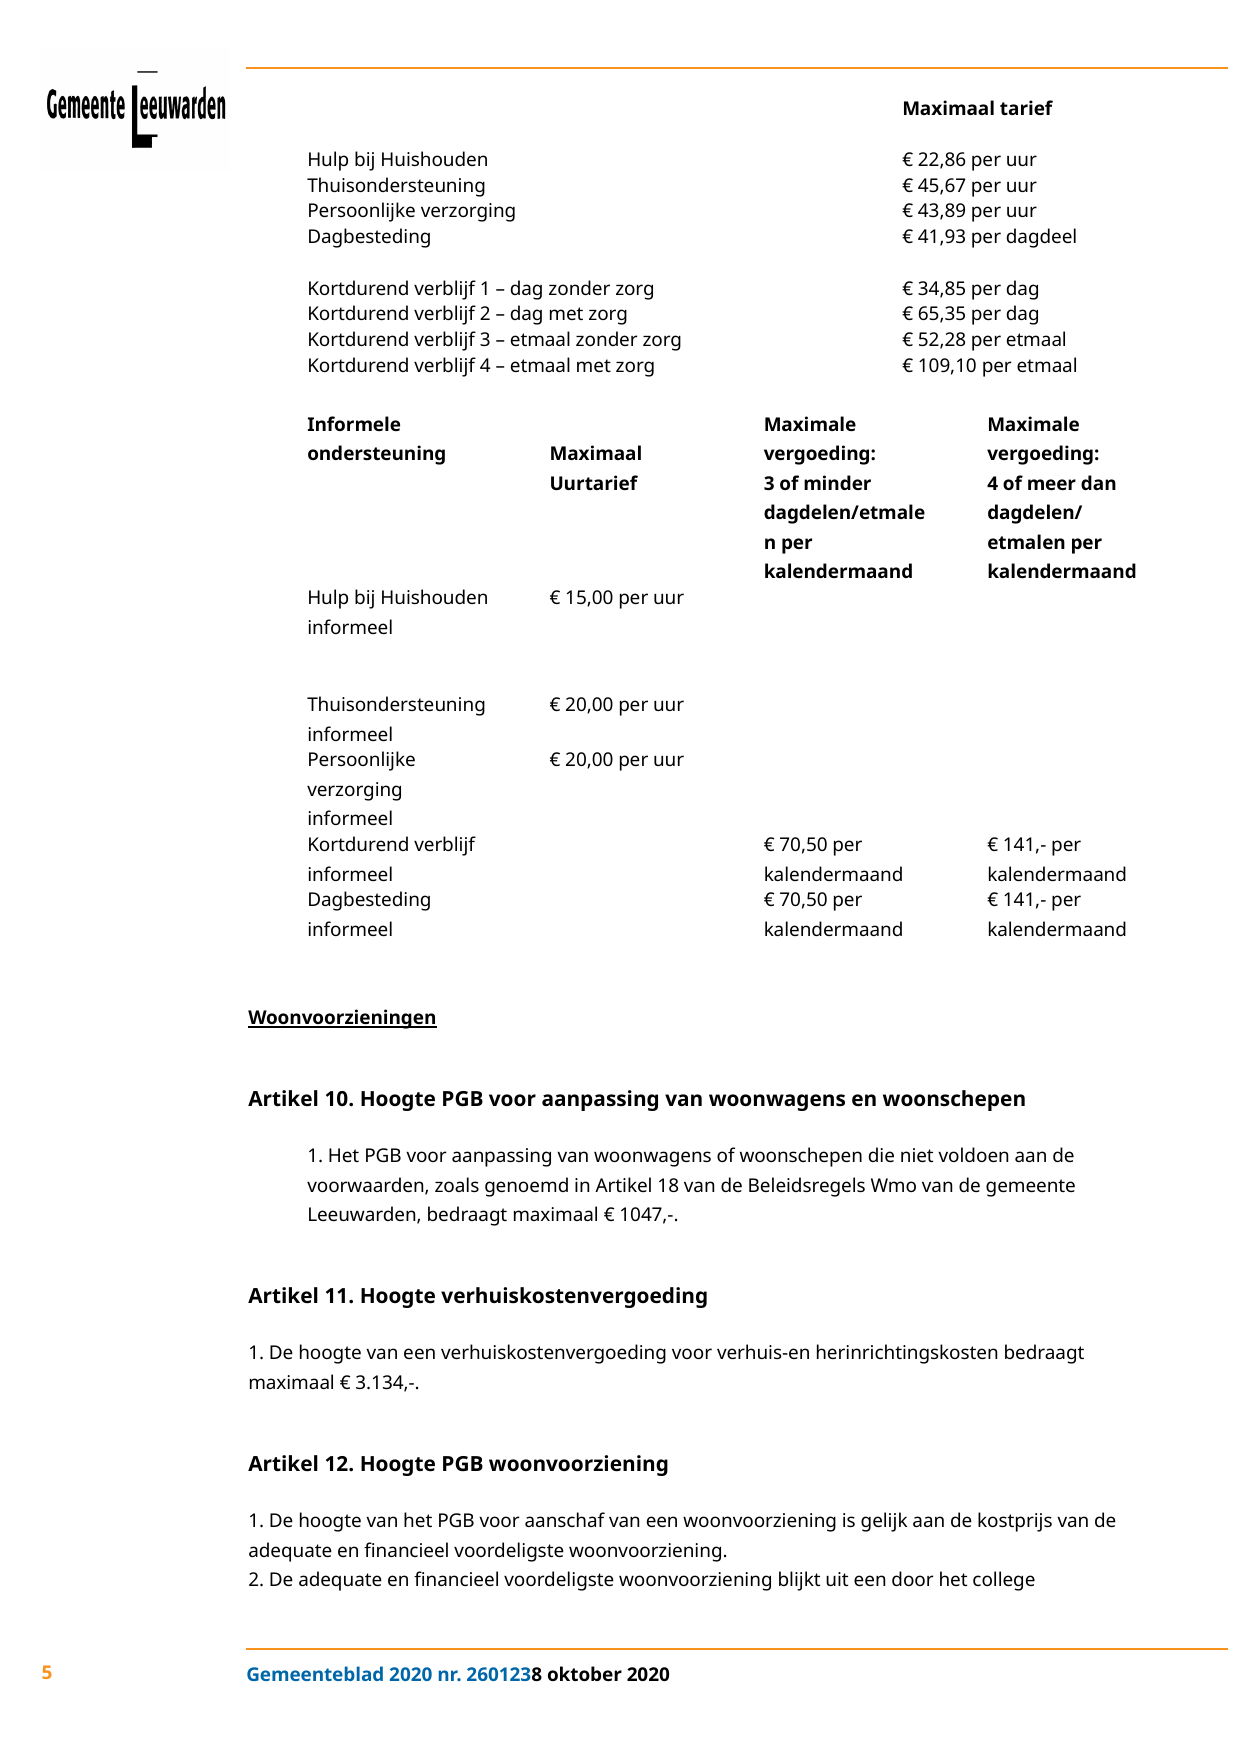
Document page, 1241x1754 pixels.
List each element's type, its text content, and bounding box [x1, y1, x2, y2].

table_header Maximale vergoeding: 4 of meer dan dagdelen/etmalen per kalendermaand [928, 411, 1152, 584]
table_cell Kortdurend verblijf 3 – etmaal zonder zorg [248, 326, 843, 352]
table_cell [490, 887, 704, 942]
text 1. De hoogte van een verhuiskostenvergoeding voor verhuis-en herinrichtingskosten bedraagt maximaal € 3.134,-. [248, 1339, 1152, 1395]
table_cell Hulp bij Huishouden informeel [248, 584, 490, 640]
table_header Maximaal tarief [843, 95, 1152, 121]
table_cell [705, 746, 928, 831]
table_cell € 141,- per kalendermaand [928, 887, 1152, 942]
text 1. De hoogte van het PGB voor aanschaf van een woonvoorziening is gelijk aan de kostprijs van de adequate en financieel voordeligste woonvoorziening. [248, 1507, 1152, 1562]
table_cell € 70,50 per kalendermaand [705, 887, 928, 942]
table_cell € 65,35 per dag [843, 301, 1152, 326]
table_cell € 52,28 per etmaal [843, 326, 1152, 352]
text Artikel 10. Hoogte PGB voor aanpassing van woonwagens en woonschepen [248, 1084, 1152, 1113]
table_header [248, 95, 843, 121]
table_cell [490, 831, 704, 887]
table_cell [490, 640, 704, 665]
table_cell Hulp bij Huishouden [248, 146, 843, 172]
text 2. De adequate en financieel voordeligste woonvoorziening blijkt uit een door het college [248, 1566, 1152, 1592]
table_cell € 41,93 per dagdeel [843, 224, 1152, 249]
table_cell € 15,00 per uur [490, 584, 704, 640]
text Artikel 11. Hoogte verhuiskostenvergoeding [248, 1282, 1152, 1310]
table_cell € 141,- per kalendermaand [928, 831, 1152, 887]
table_cell [248, 121, 843, 146]
table_cell Persoonlijke verzorging informeel [248, 746, 490, 831]
table_cell [928, 691, 1152, 746]
table_cell [928, 584, 1152, 640]
table_cell [705, 584, 928, 640]
table_cell [843, 121, 1152, 146]
table_cell € 43,89 per uur [843, 198, 1152, 223]
table_cell Dagbesteding informeel [248, 887, 490, 942]
table_cell [248, 640, 490, 665]
table_cell [705, 640, 928, 665]
table_cell [928, 665, 1152, 691]
table_cell [843, 249, 1152, 275]
table_cell Kortdurend verblijf 4 – etmaal met zorg [248, 352, 843, 378]
table_cell [705, 665, 928, 691]
table_cell [248, 249, 843, 275]
table_cell Kortdurend verblijf 1 – dag zonder zorg [248, 275, 843, 301]
table_header Informele ondersteuning [248, 411, 490, 584]
table_cell [928, 640, 1152, 665]
table_cell [490, 665, 704, 691]
table_header Maximale vergoeding: 3 of minder dagdelen/etmalen per kalendermaand [705, 411, 928, 584]
table_cell € 45,67 per uur [843, 172, 1152, 198]
table_cell € 22,86 per uur [843, 146, 1152, 172]
text Artikel 12. Hoogte PGB woonvoorziening [248, 1449, 1152, 1478]
table_header Maximaal Uurtarief [490, 411, 704, 584]
table_cell [705, 691, 928, 746]
table_cell Dagbesteding [248, 224, 843, 249]
table_cell € 20,00 per uur [490, 746, 704, 831]
table_cell € 20,00 per uur [490, 691, 704, 746]
table_cell € 109,10 per etmaal [843, 352, 1152, 378]
table_cell Kortdurend verblijf informeel [248, 831, 490, 887]
table_cell Thuisondersteuning informeel [248, 691, 490, 746]
table_cell Kortdurend verblijf 2 – dag met zorg [248, 301, 843, 326]
picture [41, 47, 231, 172]
table_cell € 70,50 per kalendermaand [705, 831, 928, 887]
table_cell Persoonlijke verzorging [248, 198, 843, 223]
text Woonvoorzieningen [248, 1004, 1152, 1030]
table_cell [248, 665, 490, 691]
table_cell Thuisondersteuning [248, 172, 843, 198]
list 1. Het PGB voor aanpassing van woonwagens of woonschepen die niet voldoen aan de voorwaarden, zoals genoemd in Artikel 18 van de Beleidsregels Wmo van de gemeente Leeuwarden, bedraagt maximaal € 1047,-. [248, 1142, 1152, 1227]
table_cell € 34,85 per dag [843, 275, 1152, 301]
table_cell [928, 746, 1152, 831]
